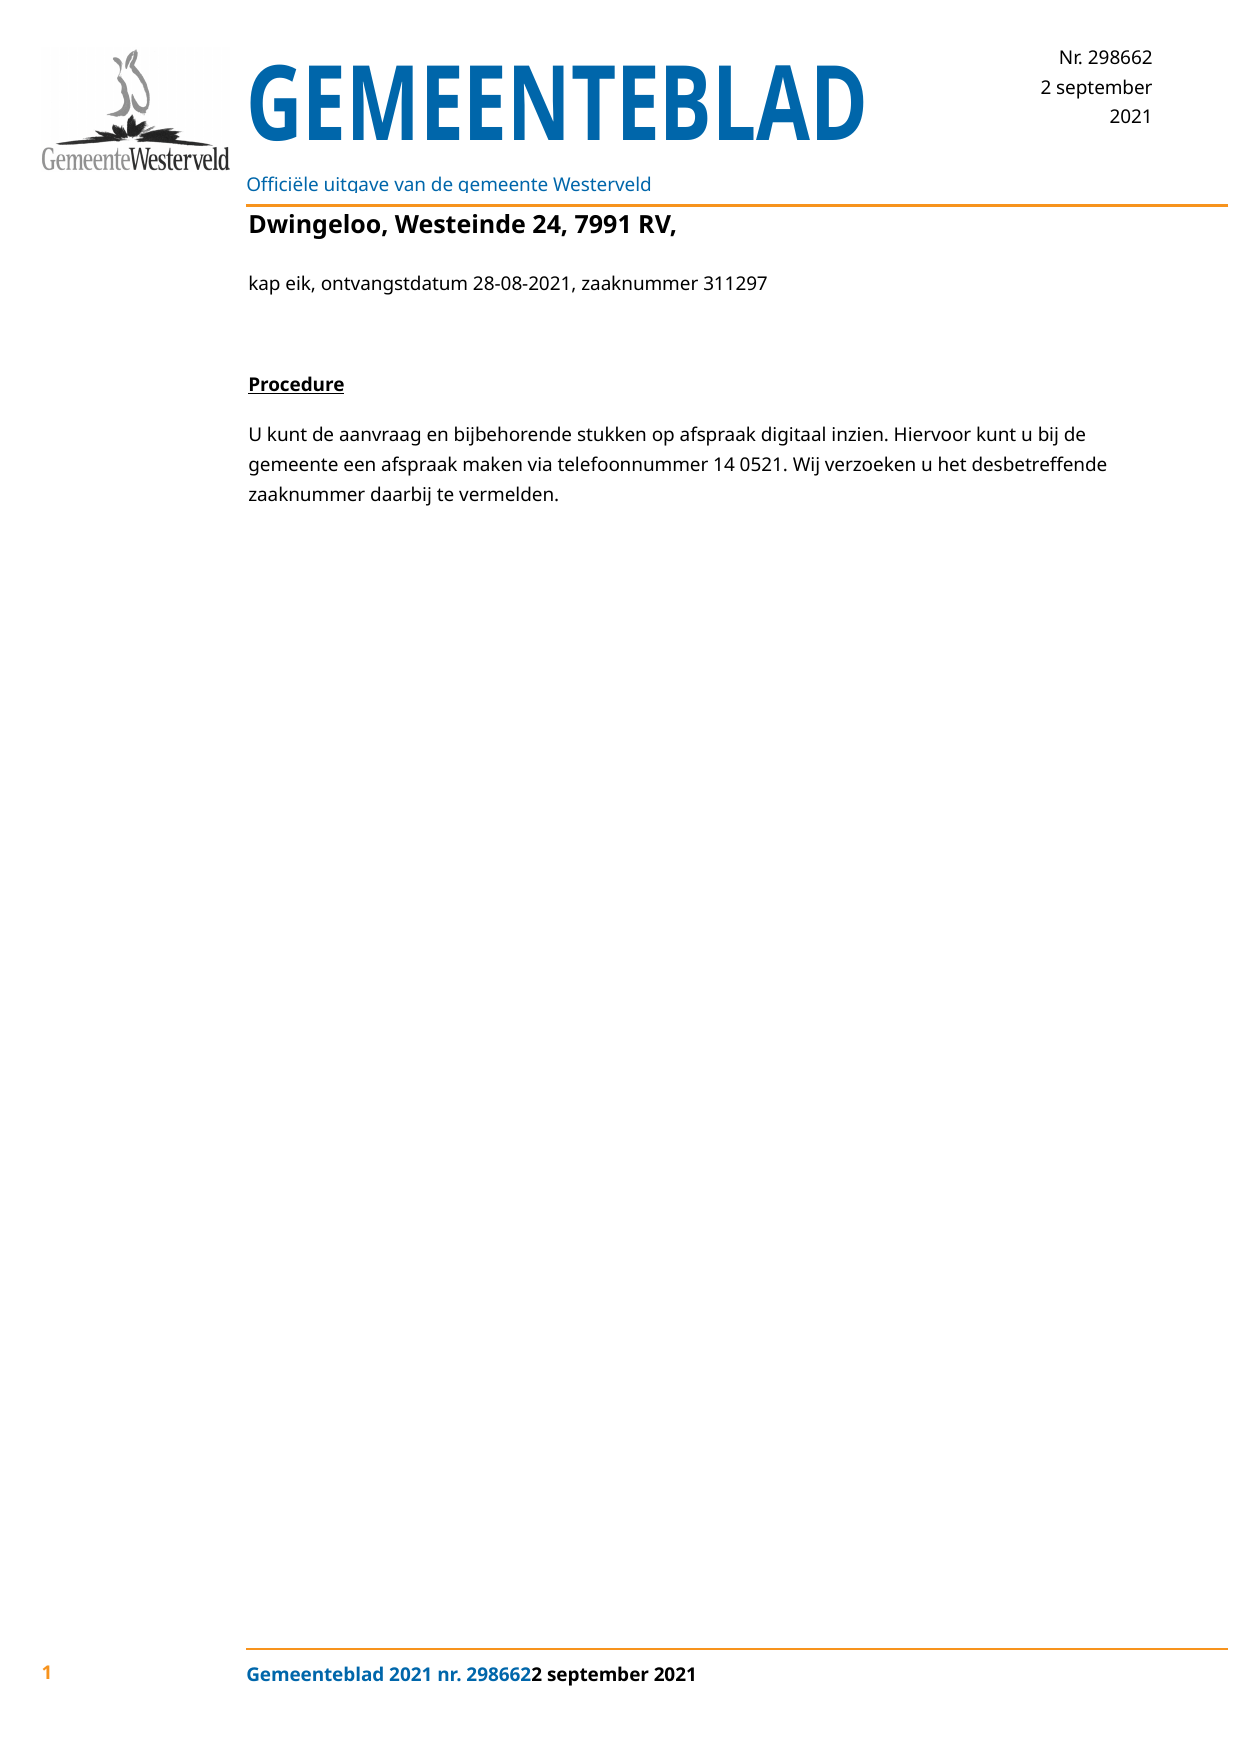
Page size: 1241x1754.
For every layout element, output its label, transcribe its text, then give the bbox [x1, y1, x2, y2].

text Dwingeloo, Westeinde 24, 7991 RV, [248, 207, 1152, 241]
text Procedure [248, 371, 1152, 397]
text U kunt de aanvraag en bijbehorende stukken op afspraak digitaal inzien. Hiervoor kunt u bij de gemeente een afspraak maken via telefoonnummer 14 0521. Wij verzoeken u het desbetreffende zaaknummer daarbij te vermelden. [248, 422, 1152, 506]
text kap eik, ontvangstdatum 28-08-2021, zaaknummer 311297 [248, 270, 1152, 296]
picture [41, 47, 231, 172]
